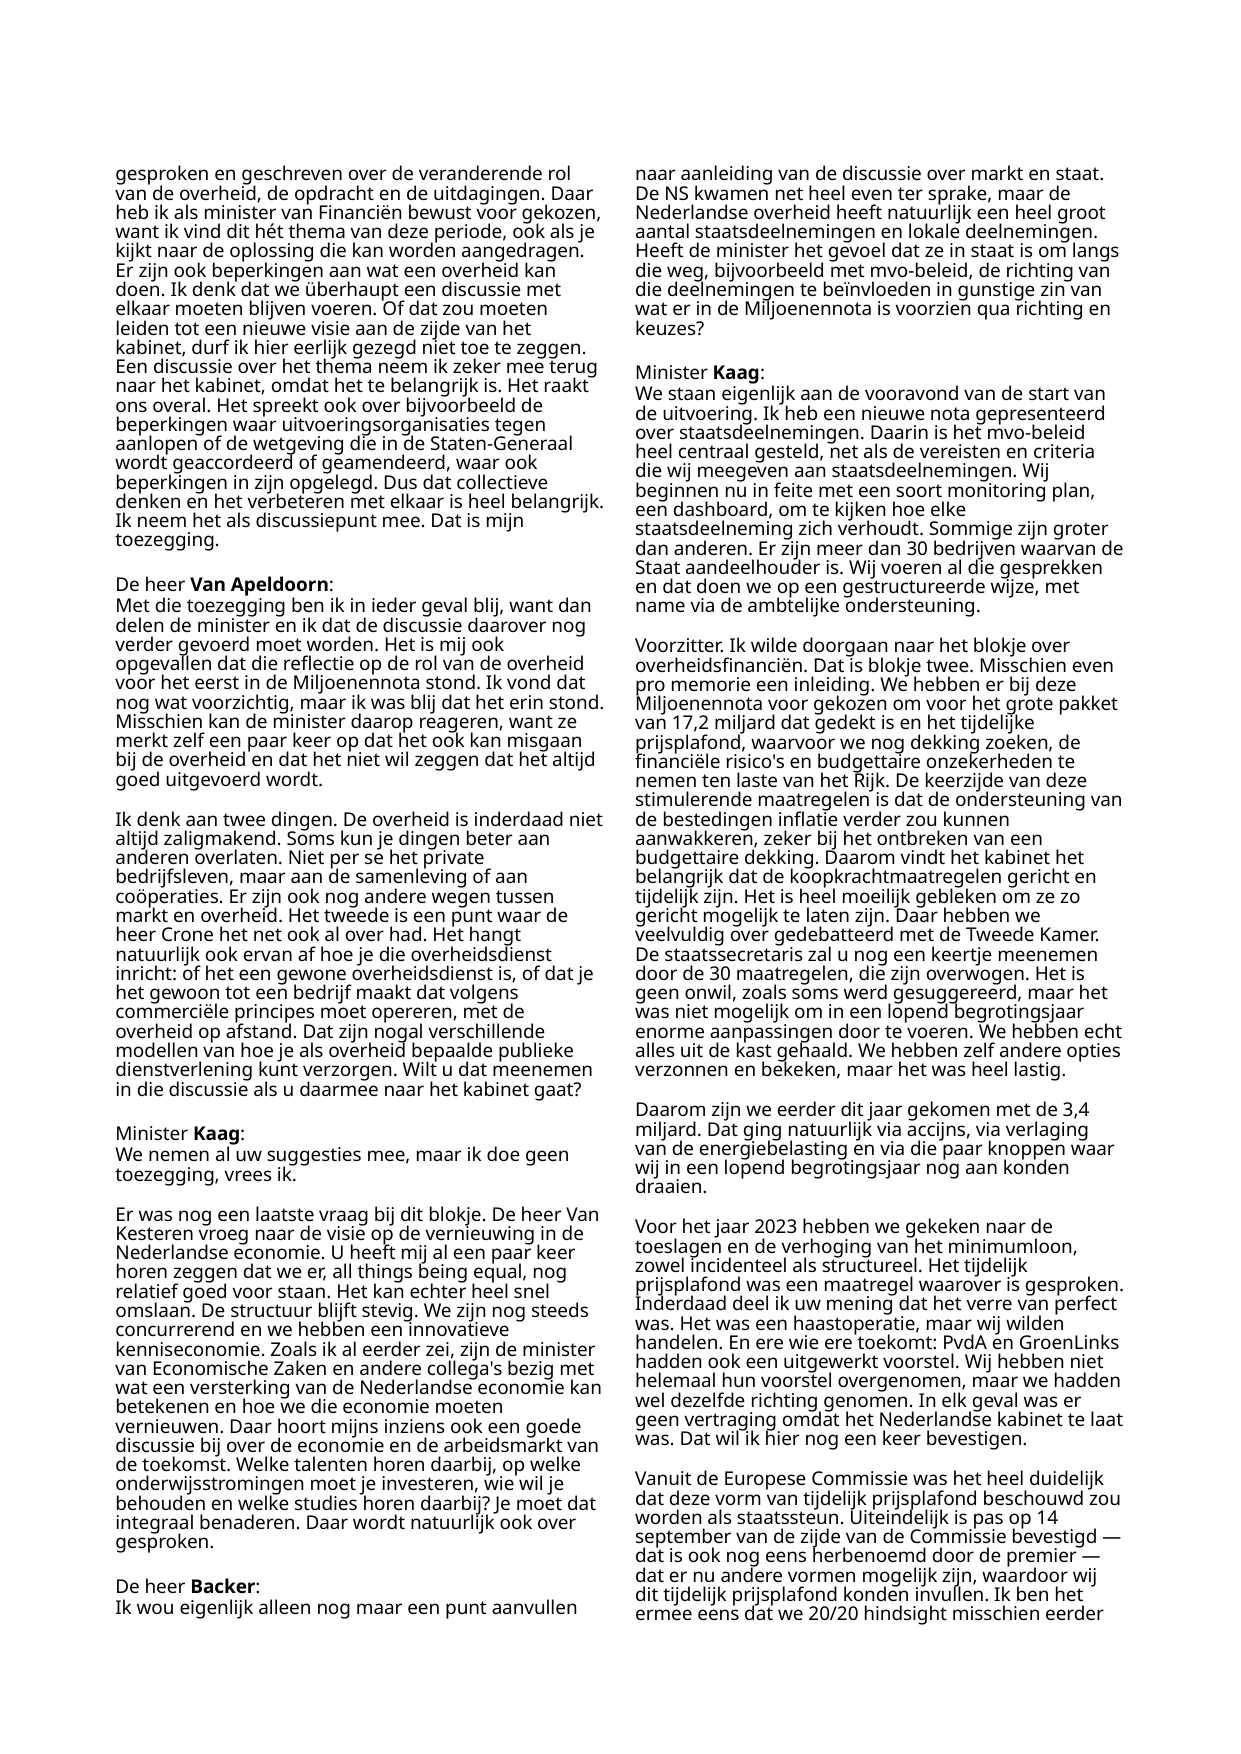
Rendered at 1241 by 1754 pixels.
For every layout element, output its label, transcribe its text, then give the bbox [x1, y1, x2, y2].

text Voor het jaar 2023 hebben we gekeken naar de toeslagen en de verhoging van het minimumloon, zowel incidenteel als structureel. Het tijdelijk prijsplafond was een maatregel waarover is gesproken. Inderdaad deel ik uw mening dat het verre van perfect was. Het was een haastoperatie, maar wij wilden handelen. En ere wie ere toekomt: PvdA en GroenLinks hadden ook een uitgewerkt voorstel. Wij hebben niet helemaal hun voorstel overgenomen, maar we hadden wel dezelfde richting genomen. In elk geval was er geen vertraging omdat het Nederlandse kabinet te laat was. Dat wil ik hier nog een keer bevestigen. [635, 1218, 1125, 1449]
text Er was nog een laatste vraag bij dit blokje. De heer Van Kesteren vroeg naar de visie op de vernieuwing in de Nederlandse economie. U heeft mij al een paar keer horen zeggen dat we er, all things being equal, nog relatief goed voor staan. Het kan echter heel snel omslaan. De structuur blijft stevig. We zijn nog steeds concurrerend en we hebben een innovatieve kenniseconomie. Zoals ik al eerder zei, zijn de minister van Economische Zaken en andere collega's bezig met wat een versterking van de Nederlandse economie kan betekenen en hoe we die economie moeten vernieuwen. Daar hoort mijns inziens ook een goede discussie bij over de economie en de arbeidsmarkt van de toekomst. Welke talenten horen daarbij, op welke onderwijsstromingen moet je investeren, wie wil je behouden en welke studies horen daarbij? Je moet dat integraal benaderen. Daar wordt natuurlijk ook over gesproken. [115, 1206, 605, 1552]
text Vanuit de Europese Commissie was het heel duidelijk dat deze vorm van tijdelijk prijsplafond beschouwd zou worden als staatssteun. Uiteindelijk is pas op 14 september van de zijde van de Commissie bevestigd — dat is ook nog eens herbenoemd door de premier — dat er nu andere vormen mogelijk zijn, waardoor wij dit tijdelijk prijsplafond konden invullen. Ik ben het ermee eens dat we 20/20 hindsight misschien eerder [635, 1470, 1125, 1624]
text Ik denk aan twee dingen. De overheid is inderdaad niet altijd zaligmakend. Soms kun je dingen beter aan anderen overlaten. Niet per se het private bedrijfsleven, maar aan de samenleving of aan coöperaties. Er zijn ook nog andere wegen tussen markt en overheid. Het tweede is een punt waar de heer Crone het net ook al over had. Het hangt natuurlijk ook ervan af hoe je die overheidsdienst inricht: of het een gewone overheidsdienst is, of dat je het gewoon tot een bedrijf maakt dat volgens commerciële principes moet opereren, met de overheid op afstand. Dat zijn nogal verschillende modellen van hoe je als overheid bepaalde publieke dienstverlening kunt verzorgen. Wilt u dat meenemen in die discussie als u daarmee naar het kabinet gaat? [115, 811, 605, 1100]
text gesproken en geschreven over de veranderende rol van de overheid, de opdracht en de uitdagingen. Daar heb ik als minister van Financiën bewust voor gekozen, want ik vind dit hét thema van deze periode, ook als je kijkt naar de oplossing die kan worden aangedragen. Er zijn ook beperkingen aan wat een overheid kan doen. Ik denk dat we überhaupt een discussie met elkaar moeten blijven voeren. Of dat zou moeten leiden tot een nieuwe visie aan de zijde van het kabinet, durf ik hier eerlijk gezegd niet toe te zeggen. Een discussie over het thema neem ik zeker mee terug naar het kabinet, omdat het te belangrijk is. Het raakt ons overal. Het spreekt ook over bijvoorbeeld de beperkingen waar uitvoeringsorganisaties tegen aanlopen of de wetgeving die in de Staten-Generaal wordt geaccordeerd of geamendeerd, waar ook beperkingen in zijn opgelegd. Dus dat collectieve denken en het verbeteren met elkaar is heel belangrijk. Ik neem het als discussiepunt mee. Dat is mijn toezegging. [115, 165, 605, 551]
text Met die toezegging ben ik in ieder geval blij, want dan delen de minister en ik dat de discussie daarover nog verder gevoerd moet worden. Het is mij ook opgevallen dat die reflectie op de rol van de overheid voor het eerst in de Miljoenennota stond. Ik vond dat nog wat voorzichtig, maar ik was blij dat het erin stond. Misschien kan de minister daarop reageren, want ze merkt zelf een paar keer op dat het ook kan misgaan bij de overheid en dat het niet wil zeggen dat het altijd goed uitgevoerd wordt. [115, 597, 605, 790]
text De heer Backer: [115, 1573, 605, 1599]
text We staan eigenlijk aan de vooravond van de start van de uitvoering. Ik heb een nieuwe nota gepresenteerd over staatsdeelnemingen. Daarin is het mvo-beleid heel centraal gesteld, net als de vereisten en criteria die wij meegeven aan staatsdeelnemingen. Wij beginnen nu in feite met een soort monitoring plan, een dashboard, om te kijken hoe elke staatsdeelneming zich verhoudt. Sommige zijn groter dan anderen. Er zijn meer dan 30 bedrijven waarvan de Staat aandeelhouder is. Wij voeren al die gesprekken en dat doen we op een gestructureerde wijze, met name via de ambtelijke ondersteuning. [635, 385, 1125, 617]
text Daarom zijn we eerder dit jaar gekomen met de 3,4 miljard. Dat ging natuurlijk via accijns, via verlaging van de energiebelasting en via die paar knoppen waar wij in een lopend begrotingsjaar nog aan konden draaien. [635, 1101, 1125, 1198]
text Voorzitter. Ik wilde doorgaan naar het blokje over overheidsfinanciën. Dat is blokje twee. Misschien even pro memorie een inleiding. We hebben er bij deze Miljoenennota voor gekozen om voor het grote pakket van 17,2 miljard dat gedekt is en het tijdelijke prijsplafond, waarvoor we nog dekking zoeken, de financiële risico's en budgettaire onzekerheden te nemen ten laste van het Rijk. De keerzijde van deze stimulerende maatregelen is dat de ondersteuning van de bestedingen inflatie verder zou kunnen aanwakkeren, zeker bij het ontbreken van een budgettaire dekking. Daarom vindt het kabinet het belangrijk dat de koopkrachtmaatregelen gericht en tijdelijk zijn. Het is heel moeilijk gebleken om ze zo gericht mogelijk te laten zijn. Daar hebben we veelvuldig over gedebatteerd met de Tweede Kamer. De staatssecretaris zal u nog een keertje meenemen door de 30 maatregelen, die zijn overwogen. Het is geen onwil, zoals soms werd gesuggereerd, maar het was niet mogelijk om in een lopend begrotingsjaar enorme aanpassingen door te voeren. We hebben echt alles uit de kast gehaald. We hebben zelf andere opties verzonnen en bekeken, maar het was heel lastig. [635, 637, 1125, 1081]
text naar aanleiding van de discussie over markt en staat. De NS kwamen net heel even ter sprake, maar de Nederlandse overheid heeft natuurlijk een heel groot aantal staatsdeelnemingen en lokale deelnemingen. Heeft de minister het gevoel dat ze in staat is om langs die weg, bijvoorbeeld met mvo-beleid, de richting van die deelnemingen te beïnvloeden in gunstige zin van wat er in de Miljoenennota is voorzien qua richting en keuzes? [635, 165, 1125, 339]
text We nemen al uw suggesties mee, maar ik doe geen toezegging, vrees ik. [115, 1146, 605, 1185]
text Minister Kaag: [115, 1121, 605, 1146]
text Ik wou eigenlijk alleen nog maar een punt aanvullen [115, 1599, 605, 1618]
text Minister Kaag: [635, 359, 1125, 385]
text De heer Van Apeldoorn: [115, 572, 605, 597]
